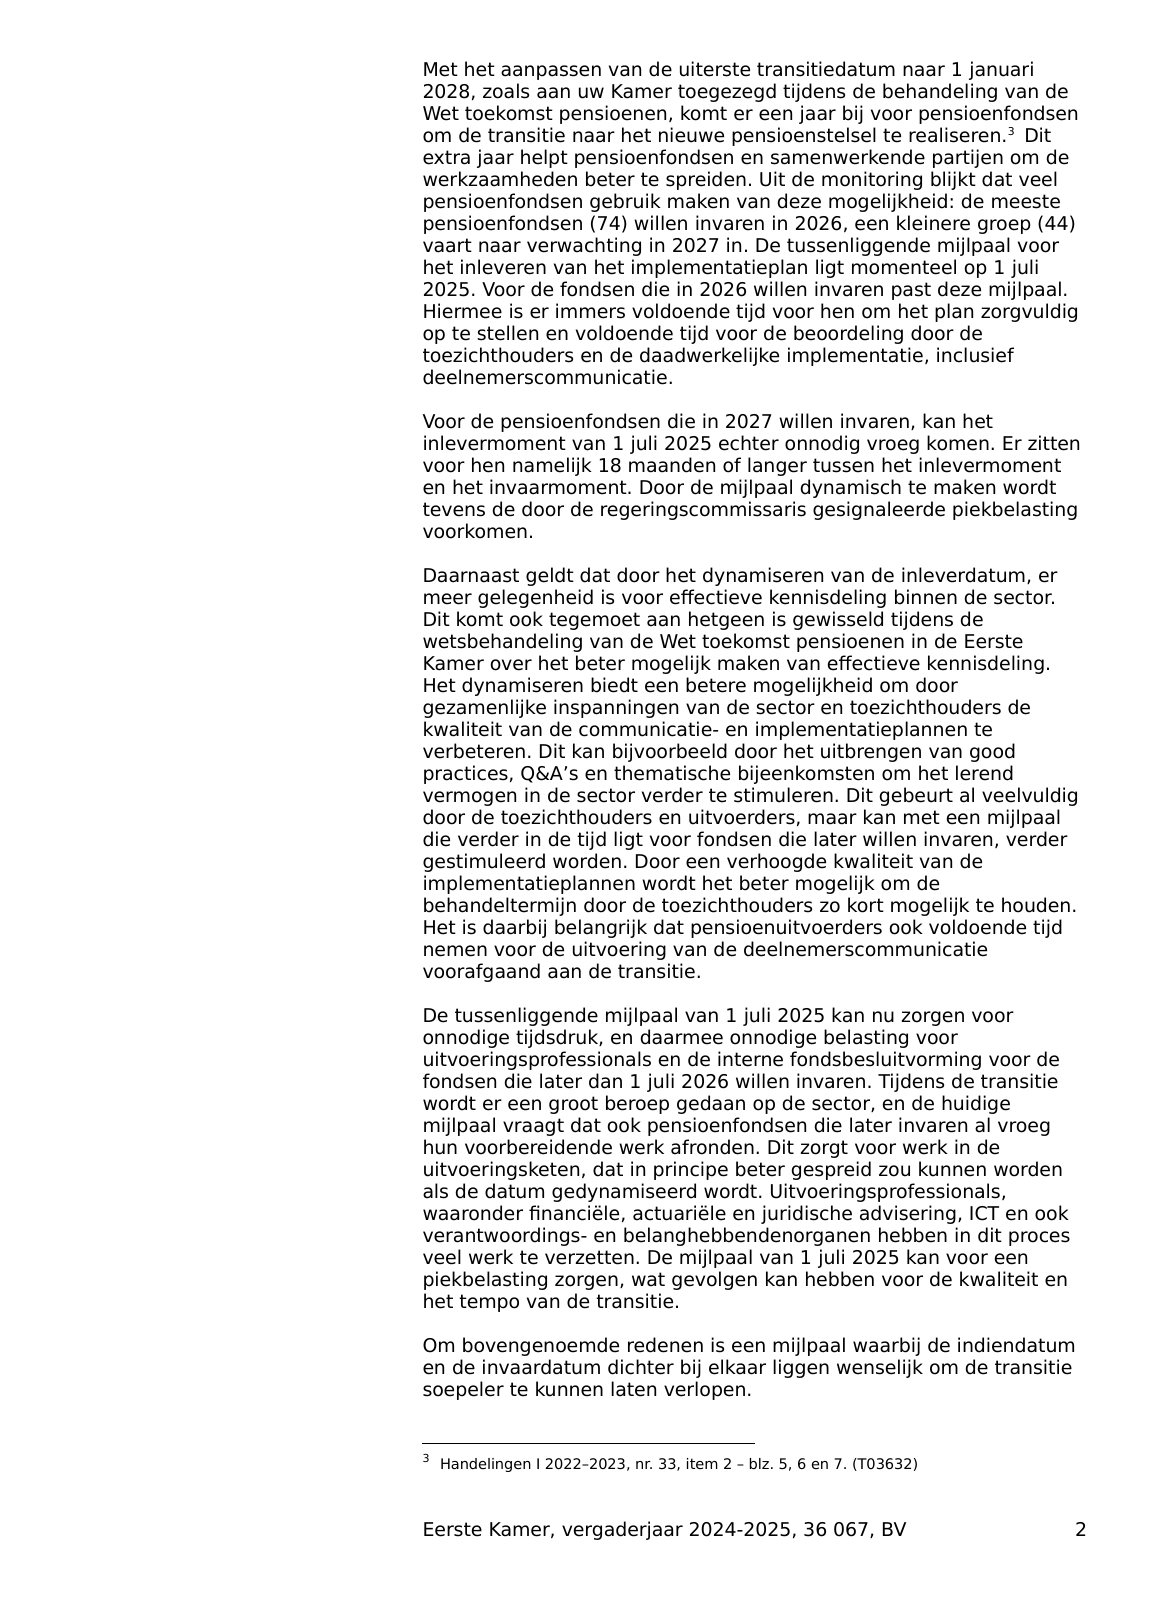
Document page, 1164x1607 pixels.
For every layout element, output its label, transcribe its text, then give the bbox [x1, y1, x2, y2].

text Om bovengenoemde redenen is een mijlpaal waarbij de indiendatum en de invaardatum dichter bij elkaar liggen wenselijk om de transitie soepeler te kunnen laten verlopen. [422, 1335, 1087, 1401]
text Handelingen I 2022–2023, nr. 33, item 2 – blz. 5, 6 en 7. (T03632) [422, 1452, 1087, 1474]
text Daarnaast geldt dat door het dynamiseren van de inleverdatum, er meer gelegenheid is voor effectieve kennisdeling binnen de sector. Dit komt ook tegemoet aan hetgeen is gewisseld tijdens de wetsbehandeling van de Wet toekomst pensioenen in de Eerste Kamer over het beter mogelijk maken van effectieve kennisdeling. Het dynamiseren biedt een betere mogelijkheid om door gezamenlijke inspanningen van de sector en toezichthouders de kwaliteit van de communicatie- en implementatieplannen te verbeteren. Dit kan bijvoorbeeld door het uitbrengen van good practices, Q&A’s en thematische bijeenkomsten om het lerend vermogen in de sector verder te stimuleren. Dit gebeurt al veelvuldig door de toezichthouders en uitvoerders, maar kan met een mijlpaal die verder in de tijd ligt voor fondsen die later willen invaren, verder gestimuleerd worden. Door een verhoogde kwaliteit van de implementatieplannen wordt het beter mogelijk om de behandeltermijn door de toezichthouders zo kort mogelijk te houden. Het is daarbij belangrijk dat pensioenuitvoerders ook voldoende tijd nemen voor de uitvoering van de deelnemerscommunicatie voorafgaand aan de transitie. [422, 565, 1087, 983]
text Voor de pensioenfondsen die in 2027 willen invaren, kan het inlevermoment van 1 juli 2025 echter onnodig vroeg komen. Er zitten voor hen namelijk 18 maanden of langer tussen het inlevermoment en het invaarmoment. Door de mijlpaal dynamisch te maken wordt tevens de door de regeringscommissaris gesignaleerde piekbelasting voorkomen. [422, 411, 1087, 543]
text De tussenliggende mijlpaal van 1 juli 2025 kan nu zorgen voor onnodige tijdsdruk, en daarmee onnodige belasting voor uitvoeringsprofessionals en de interne fondsbesluitvorming voor de fondsen die later dan 1 juli 2026 willen invaren. Tijdens de transitie wordt er een groot beroep gedaan op de sector, en de huidige mijlpaal vraagt dat ook pensioenfondsen die later invaren al vroeg hun voorbereidende werk afronden. Dit zorgt voor werk in de uitvoeringsketen, dat in principe beter gespreid zou kunnen worden als de datum gedynamiseerd wordt. Uitvoeringsprofessionals, waaronder financiële, actuariële en juridische advisering, ICT en ook verantwoordings- en belanghebbendenorganen hebben in dit proces veel werk te verzetten. De mijlpaal van 1 juli 2025 kan voor een piekbelasting zorgen, wat gevolgen kan hebben voor de kwaliteit en het tempo van de transitie. [422, 1005, 1087, 1312]
text Met het aanpassen van de uiterste transitiedatum naar 1 januari 2028, zoals aan uw Kamer toegezegd tijdens de behandeling van de Wet toekomst pensioenen, komt er een jaar bij voor pensioenfondsen om de transitie naar het nieuwe pensioenstelsel te realiseren. Dit extra jaar helpt pensioenfondsen en samenwerkende partijen om de werkzaamheden beter te spreiden. Uit de monitoring blijkt dat veel pensioenfondsen gebruik maken van deze mogelijkheid: de meeste pensioenfondsen (74) willen invaren in 2026, een kleinere groep (44) vaart naar verwachting in 2027 in. De tussenliggende mijlpaal voor het inleveren van het implementatieplan ligt momenteel op 1 juli 2025. Voor de fondsen die in 2026 willen invaren past deze mijlpaal. Hiermee is er immers voldoende tijd voor hen om het plan zorgvuldig op te stellen en voldoende tijd voor de beoordeling door de toezichthouders en de daadwerkelijke implementatie, inclusief deelnemerscommunicatie. [422, 59, 1087, 389]
